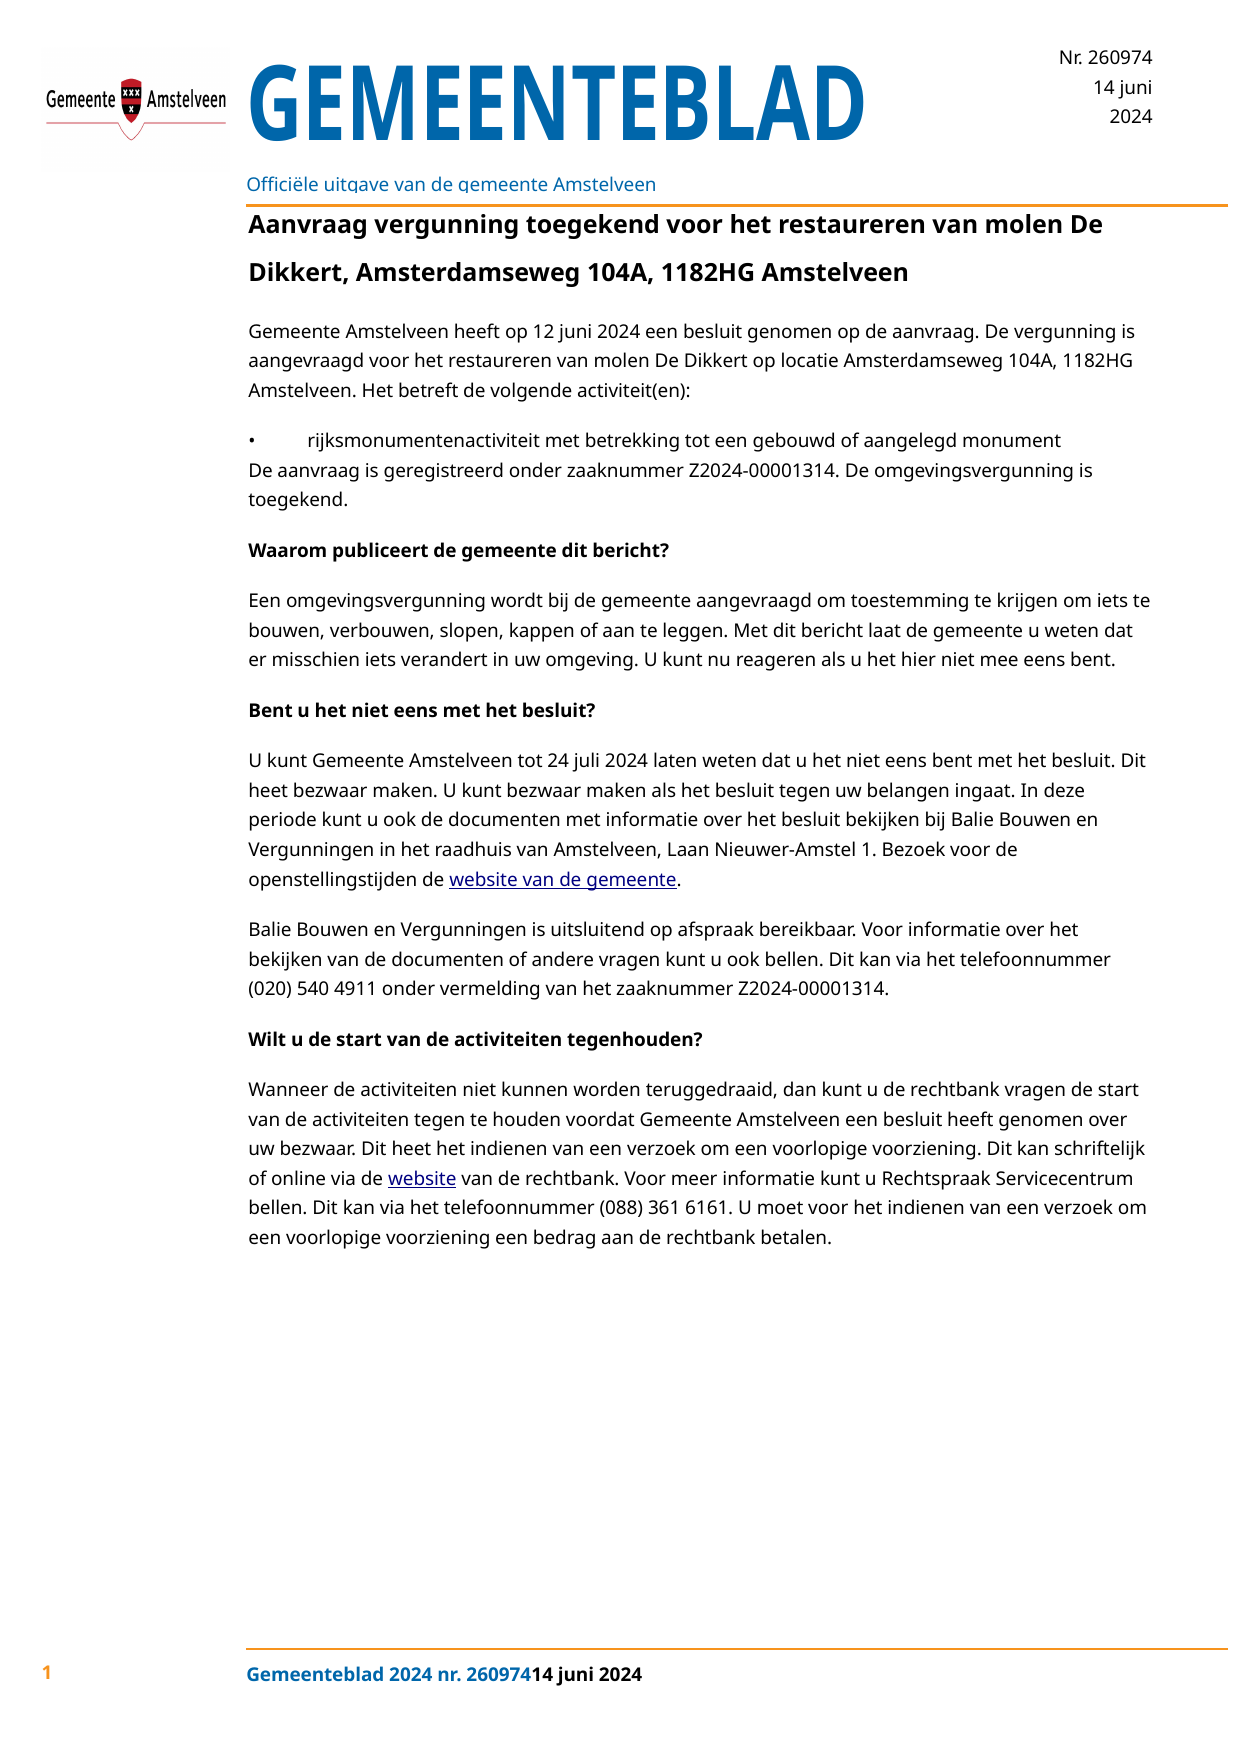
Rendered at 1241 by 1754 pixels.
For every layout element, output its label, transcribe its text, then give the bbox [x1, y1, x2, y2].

list rijksmonumentenactiviteit met betrekking tot een gebouwd of aangelegd monument [248, 427, 1152, 453]
text Gemeente Amstelveen heeft op 12 juni 2024 een besluit genomen op de aanvraag. De vergunning is aangevraagd voor het restaureren van molen De Dikkert op locatie Amsterdamseweg 104A, 1182HG Amstelveen. Het betreft de volgende activiteit(en): [248, 318, 1152, 403]
text Een omgevingsvergunning wordt bij de gemeente aangevraagd om toestemming te krijgen om iets te bouwen, verbouwen, slopen, kappen of aan te leggen. Met dit bericht laat de gemeente u weten dat er misschien iets verandert in uw omgeving. U kunt nu reageren als u het hier niet mee eens bent. [248, 587, 1152, 672]
text U kunt Gemeente Amstelveen tot 24 juli 2024 laten weten dat u het niet eens bent met het besluit. Dit heet bezwaar maken. U kunt bezwaar maken als het besluit tegen uw belangen ingaat. In deze periode kunt u ook de documenten met informatie over het besluit bekijken bij Balie Bouwen en Vergunningen in het raadhuis van Amstelveen, Laan Nieuwer-Amstel 1. Bezoek voor de openstellingstijden de website van de gemeente. [248, 747, 1152, 892]
text De aanvraag is geregistreerd onder zaaknummer Z2024-00001314. De omgevingsvergunning is toegekend. [248, 457, 1152, 512]
text Aanvraag vergunning toegekend voor het restaureren van molen De Dikkert, Amsterdamseweg 104A, 1182HG Amstelveen [248, 207, 1152, 288]
text Bent u het niet eens met het besluit? [248, 697, 1152, 723]
text Wanneer de activiteiten niet kunnen worden teruggedraaid, dan kunt u de rechtbank vragen de start van de activiteiten tegen te houden voordat Gemeente Amstelveen een besluit heeft genomen over uw bezwaar. Dit heet het indienen van een verzoek om een voorlopige voorziening. Dit kan schriftelijk of online via de website van de rechtbank. Voor meer informatie kunt u Rechtspraak Servicecentrum bellen. Dit kan via het telefoonnummer (088) 361 6161. U moet voor het indienen van een verzoek om een voorlopige voorziening een bedrag aan de rechtbank betalen. [248, 1076, 1152, 1250]
text Balie Bouwen en Vergunningen is uitsluitend op afspraak bereikbaar. Voor informatie over het bekijken van de documenten of andere vragen kunt u ook bellen. Dit kan via het telefoonnummer (020) 540 4911 onder vermelding van het zaaknummer Z2024-00001314. [248, 916, 1152, 1001]
picture [41, 47, 231, 172]
text Waarom publiceert de gemeente dit bericht? [248, 537, 1152, 563]
text Wilt u de start van de activiteiten tegenhouden? [248, 1026, 1152, 1052]
